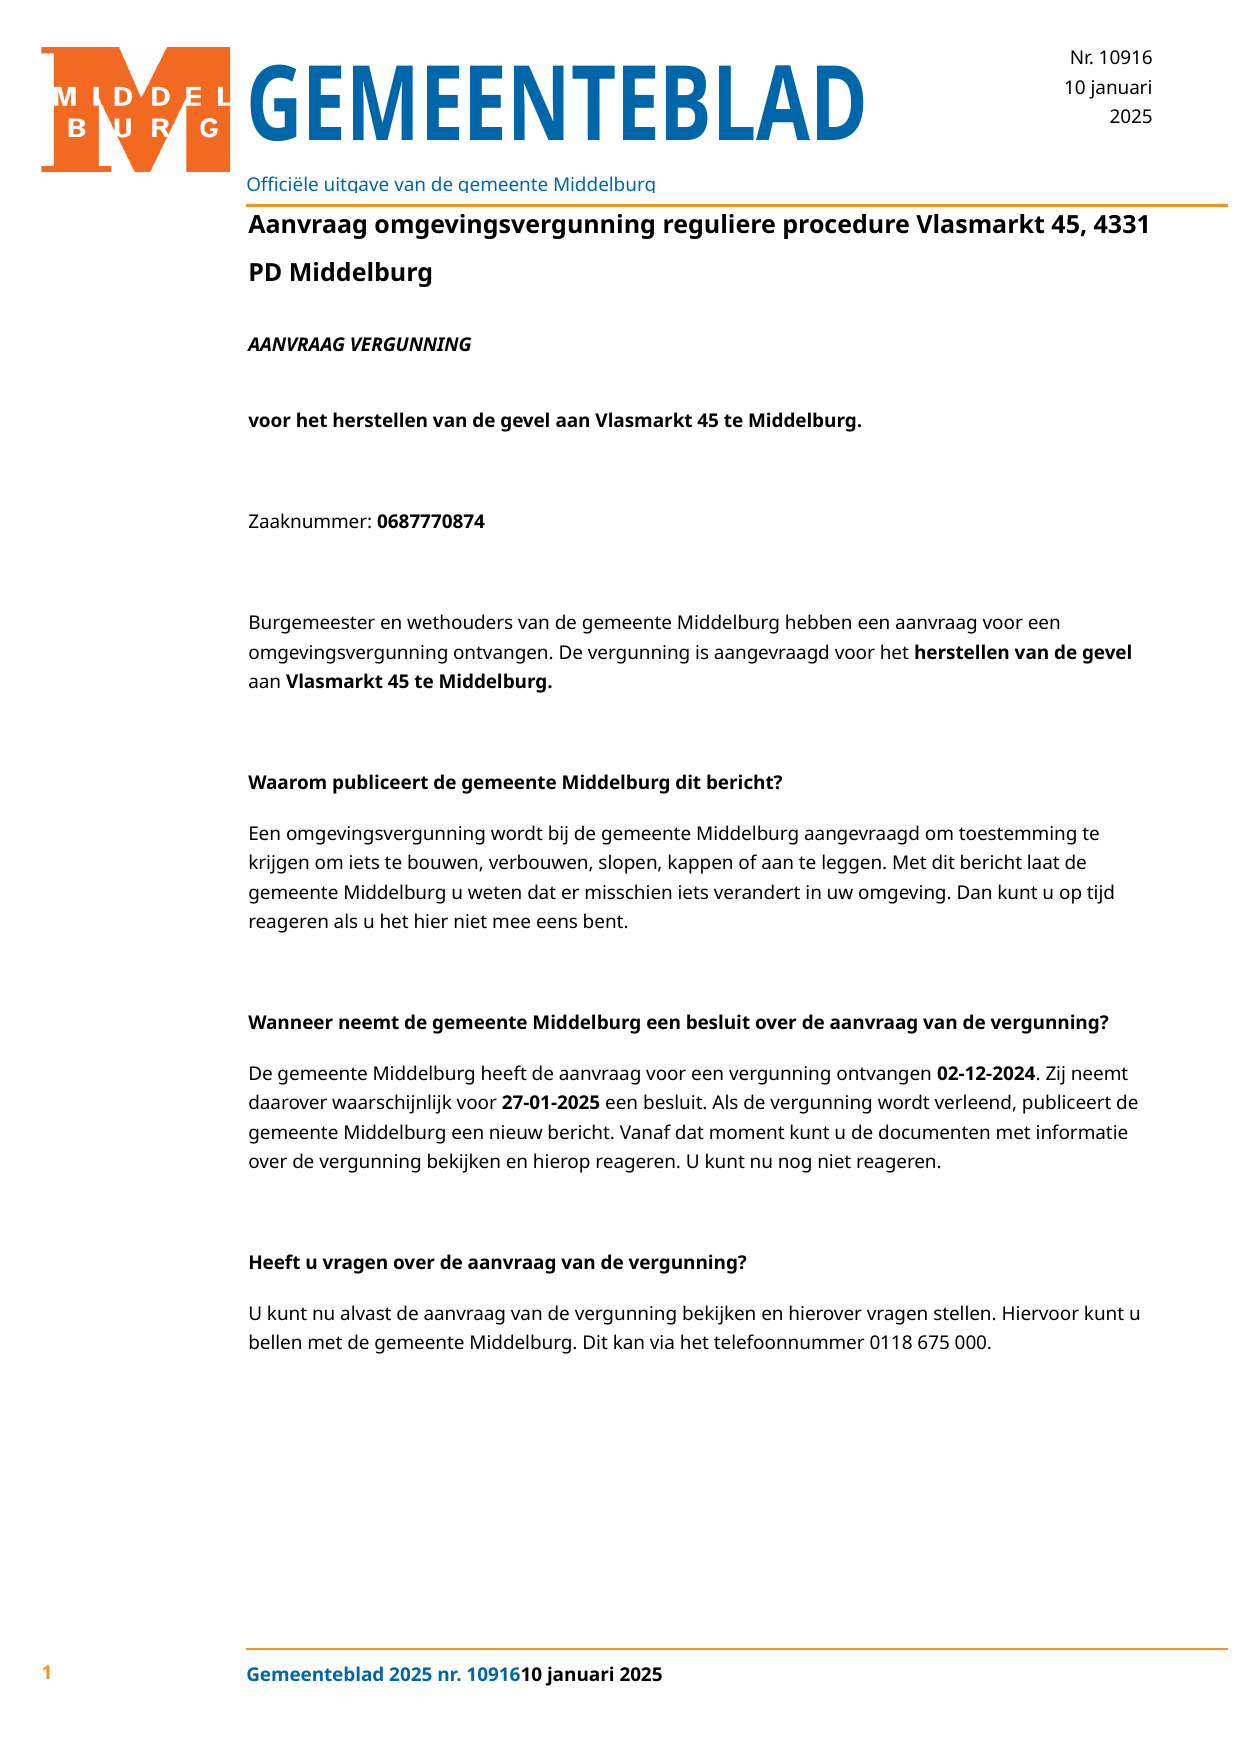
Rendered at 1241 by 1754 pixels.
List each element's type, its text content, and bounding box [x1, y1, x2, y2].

text Burgemeester en wethouders van de gemeente Middelburg hebben een aanvraag voor een omgevingsvergunning ontvangen. De vergunning is aangevraagd voor het herstellen van de gevel aan Vlasmarkt 45 te Middelburg. [248, 609, 1152, 694]
text Waarom publiceert de gemeente Middelburg dit bericht? [248, 769, 1152, 795]
text Een omgevingsvergunning wordt bij de gemeente Middelburg aangevraagd om toestemming te krijgen om iets te bouwen, verbouwen, slopen, kappen of aan te leggen. Met dit bericht laat de gemeente Middelburg u weten dat er misschien iets verandert in uw omgeving. Dan kunt u op tijd reageren als u het hier niet mee eens bent. [248, 820, 1152, 934]
text Zaaknummer: 0687770874 [248, 508, 1152, 534]
text AANVRAAG VERGUNNING [248, 331, 1152, 357]
picture [41, 47, 231, 172]
text Heeft u vragen over de aanvraag van de vergunning? [248, 1249, 1152, 1275]
text Wanneer neemt de gemeente Middelburg een besluit over de aanvraag van de vergunning? [248, 1009, 1152, 1035]
text U kunt nu alvast de aanvraag van de vergunning bekijken en hierover vragen stellen. Hiervoor kunt u bellen met de gemeente Middelburg. Dit kan via het telefoonnummer 0118 675 000. [248, 1300, 1152, 1355]
text Aanvraag omgevingsvergunning reguliere procedure Vlasmarkt 45, 4331 PD Middelburg [248, 207, 1152, 288]
text De gemeente Middelburg heeft de aanvraag voor een vergunning ontvangen 02-12-2024. Zij neemt daarover waarschijnlijk voor 27-01-2025 een besluit. Als de vergunning wordt verleend, publiceert de gemeente Middelburg een nieuw bericht. Vanaf dat moment kunt u de documenten met informatie over de vergunning bekijken en hierop reageren. U kunt nu nog niet reageren. [248, 1060, 1152, 1174]
text voor het herstellen van de gevel aan Vlasmarkt 45 te Middelburg. [248, 408, 1152, 433]
